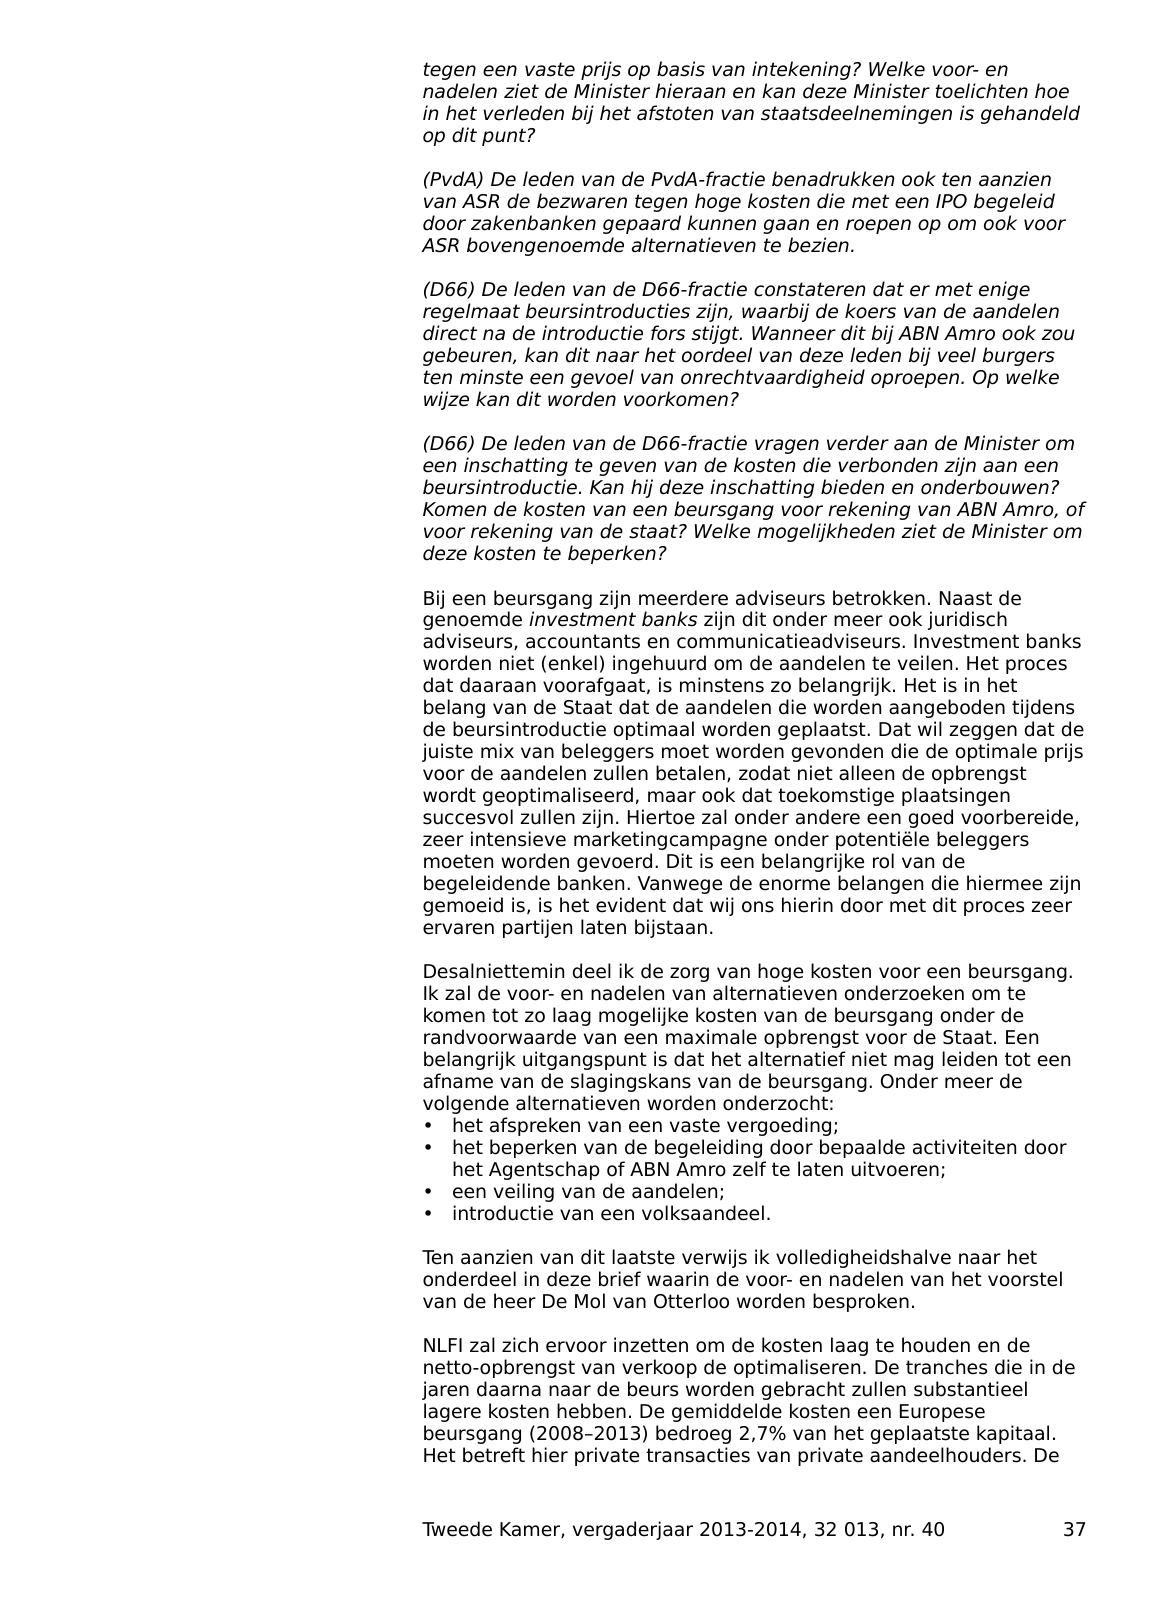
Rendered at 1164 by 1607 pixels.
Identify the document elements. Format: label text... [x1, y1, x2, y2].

text • introductie van een volksaandeel. [422, 1203, 1087, 1225]
text Desalniettemin deel ik de zorg van hoge kosten voor een beursgang. Ik zal de voor- en nadelen van alternatieven onderzoeken om te komen tot zo laag mogelijke kosten van de beursgang onder de randvoorwaarde van een maximale opbrengst voor de Staat. Een belangrijk uitgangspunt is dat het alternatief niet mag leiden tot een afname van de slagingskans van de beursgang. Onder meer de volgende alternatieven worden onderzocht: [422, 961, 1087, 1115]
text (PvdA) De leden van de PvdA-fractie benadrukken ook ten aanzien van ASR de bezwaren tegen hoge kosten die met een IPO begeleid door zakenbanken gepaard kunnen gaan en roepen op om ook voor ASR bovengenoemde alternatieven te bezien. [422, 169, 1087, 257]
text (D66) De leden van de D66-fractie vragen verder aan de Minister om een inschatting te geven van de kosten die verbonden zijn aan een beursintroductie. Kan hij deze inschatting bieden en onderbouwen? Komen de kosten van een beursgang voor rekening van ABN Amro, of voor rekening van de staat? Welke mogelijkheden ziet de Minister om deze kosten te beperken? [422, 433, 1087, 565]
text • het beperken van de begeleiding door bepaalde activiteiten door het Agentschap of ABN Amro zelf te laten uitvoeren; [422, 1137, 1087, 1181]
text • het afspreken van een vaste vergoeding; [422, 1115, 1087, 1137]
text tegen een vaste prijs op basis van intekening? Welke voor- en nadelen ziet de Minister hieraan en kan deze Minister toelichten hoe in het verleden bij het afstoten van staatsdeelnemingen is gehandeld op dit punt? [422, 59, 1087, 147]
text Bij een beursgang zijn meerdere adviseurs betrokken. Naast de genoemde investment banks zijn dit onder meer ook juridisch adviseurs, accountants en communicatieadviseurs. Investment banks worden niet (enkel) ingehuurd om de aandelen te veilen. Het proces dat daaraan voorafgaat, is minstens zo belangrijk. Het is in het belang van de Staat dat de aandelen die worden aangeboden tijdens de beursintroductie optimaal worden geplaatst. Dat wil zeggen dat de juiste mix van beleggers moet worden gevonden die de optimale prijs voor de aandelen zullen betalen, zodat niet alleen de opbrengst wordt geoptimaliseerd, maar ook dat toekomstige plaatsingen succesvol zullen zijn. Hiertoe zal onder andere een goed voorbereide, zeer intensieve marketingcampagne onder potentiële beleggers moeten worden gevoerd. Dit is een belangrijke rol van de begeleidende banken. Vanwege de enorme belangen die hiermee zijn gemoeid is, is het evident dat wij ons hierin door met dit proces zeer ervaren partijen laten bijstaan. [422, 587, 1087, 939]
text Ten aanzien van dit laatste verwijs ik volledigheidshalve naar het onderdeel in deze brief waarin de voor- en nadelen van het voorstel van de heer De Mol van Otterloo worden besproken. [422, 1247, 1087, 1313]
text NLFI zal zich ervoor inzetten om de kosten laag te houden en de netto-opbrengst van verkoop de optimaliseren. De tranches die in de jaren daarna naar de beurs worden gebracht zullen substantieel lagere kosten hebben. De gemiddelde kosten een Europese beursgang (2008–2013) bedroeg 2,7% van het geplaatste kapitaal. Het betreft hier private transacties van private aandeelhouders. De [422, 1335, 1087, 1467]
text (D66) De leden van de D66-fractie constateren dat er met enige regelmaat beursintroducties zijn, waarbij de koers van de aandelen direct na de introductie fors stijgt. Wanneer dit bij ABN Amro ook zou gebeuren, kan dit naar het oordeel van deze leden bij veel burgers ten minste een gevoel van onrechtvaardigheid oproepen. Op welke wijze kan dit worden voorkomen? [422, 279, 1087, 411]
text • een veiling van de aandelen; [422, 1181, 1087, 1203]
